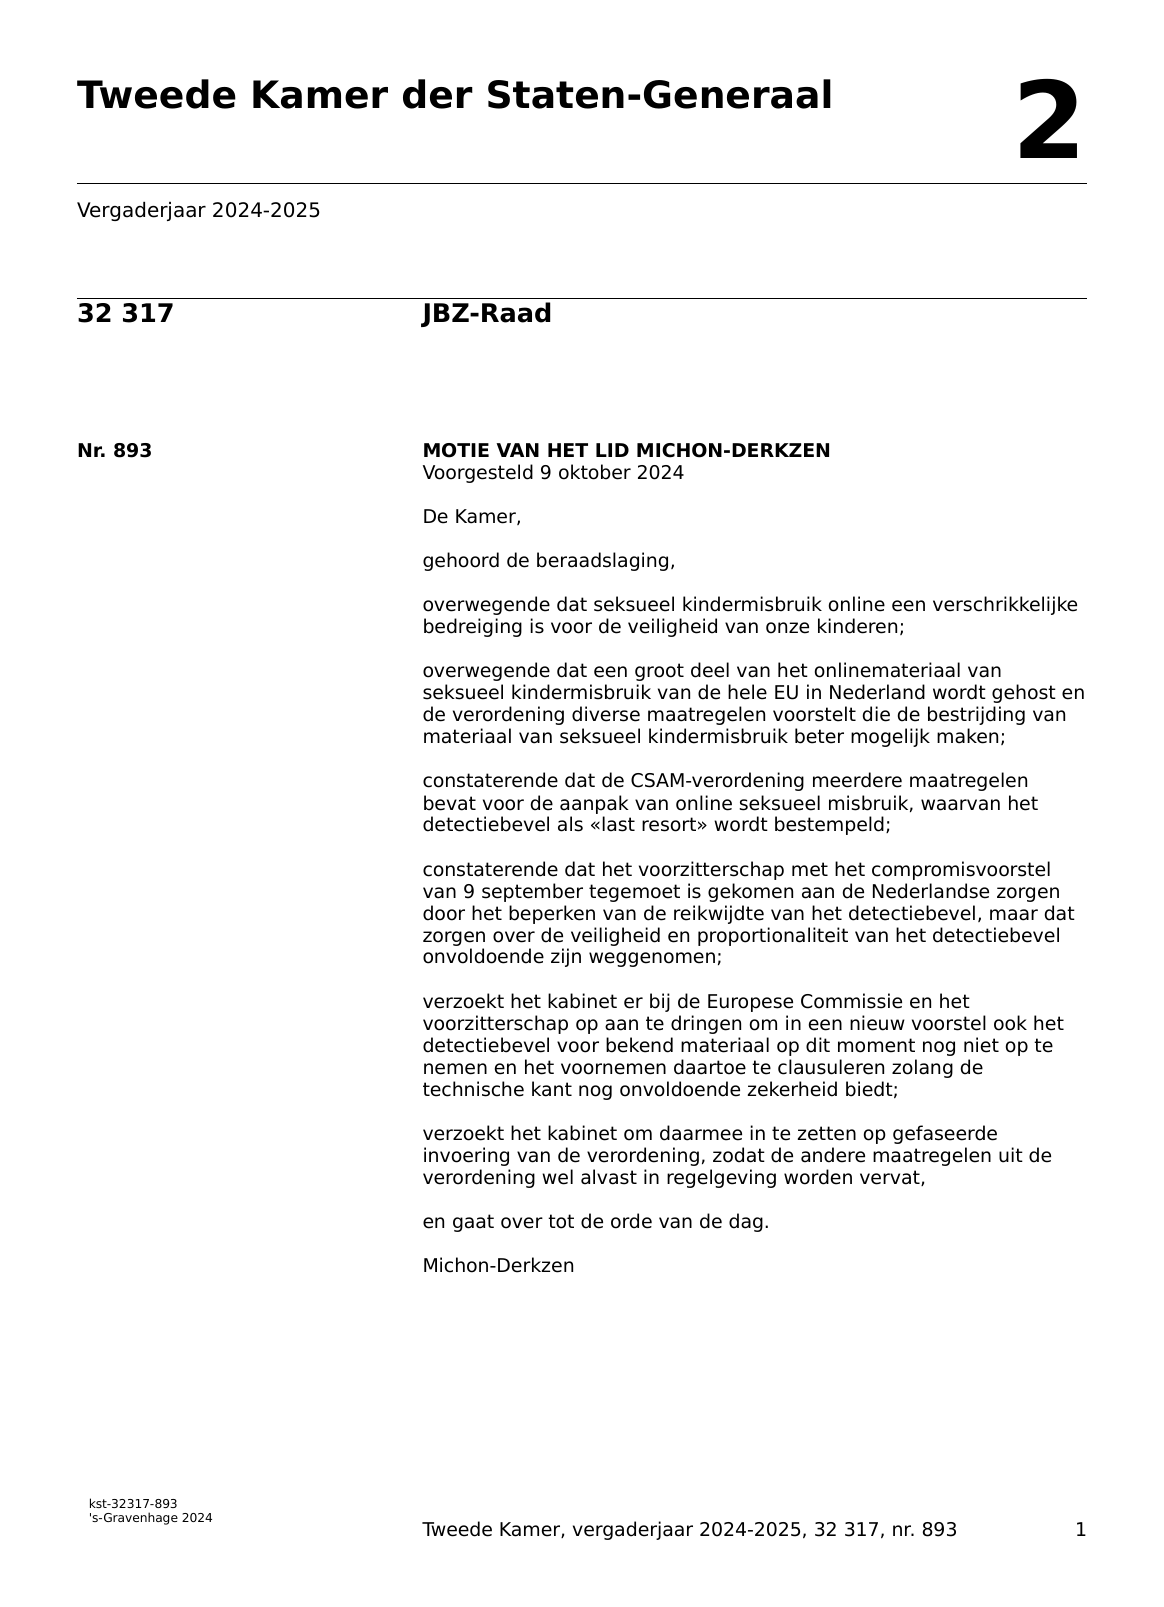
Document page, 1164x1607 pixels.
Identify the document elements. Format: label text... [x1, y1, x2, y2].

subtitle Nr. 893 MOTIE VAN HET LID MICHON-DERKZEN [77, 440, 1087, 462]
table_header 2 [886, 59, 1087, 183]
text en gaat over tot de orde van de dag. [422, 1211, 1087, 1233]
text verzoekt het kabinet om daarmee in te zetten op gefaseerde invoering van de verordening, zodat de andere maatregelen uit de verordening wel alvast in regelgeving worden vervat, [422, 1123, 1087, 1189]
subtitle 32 317 JBZ-Raad [77, 299, 1087, 329]
text constaterende dat de CSAM-verordening meerdere maatregelen bevat voor de aanpak van online seksueel misbruik, waarvan het detectiebevel als «last resort» wordt bestempeld; [422, 770, 1087, 836]
text overwegende dat seksueel kindermisbruik online een verschrikkelijke bedreiging is voor de veiligheid van onze kinderen; [422, 594, 1087, 638]
text constaterende dat het voorzitterschap met het compromisvoorstel van 9 september tegemoet is gekomen aan de Nederlandse zorgen door het beperken van de reikwijdte van het detectiebevel, maar dat zorgen over de veiligheid en proportionaliteit van het detectiebevel onvoldoende zijn weggenomen; [422, 858, 1087, 968]
text Voorgesteld 9 oktober 2024 [422, 462, 1087, 484]
text verzoekt het kabinet er bij de Europese Commissie en het voorzitterschap op aan te dringen om in een nieuw voorstel ook het detectiebevel voor bekend materiaal op dit moment nog niet op te nemen en het voornemen daartoe te clausuleren zolang de technische kant nog onvoldoende zekerheid biedt; [422, 991, 1087, 1101]
table_cell Vergaderjaar 2024-2025 [77, 184, 1087, 298]
text overwegende dat een groot deel van het onlinemateriaal van seksueel kindermisbruik van de hele EU in Nederland wordt gehost en de verordening diverse maatregelen voorstelt die de bestrijding van materiaal van seksueel kindermisbruik beter mogelijk maken; [422, 660, 1087, 748]
text kst-32317-893 [88, 1497, 323, 1511]
table_header Tweede Kamer der Staten-Generaal [77, 59, 886, 183]
text De Kamer, [422, 506, 1087, 528]
text gehoord de beraadslaging, [422, 550, 1087, 572]
text Michon-Derkzen [422, 1255, 1087, 1277]
text 's-Gravenhage 2024 [88, 1511, 323, 1525]
